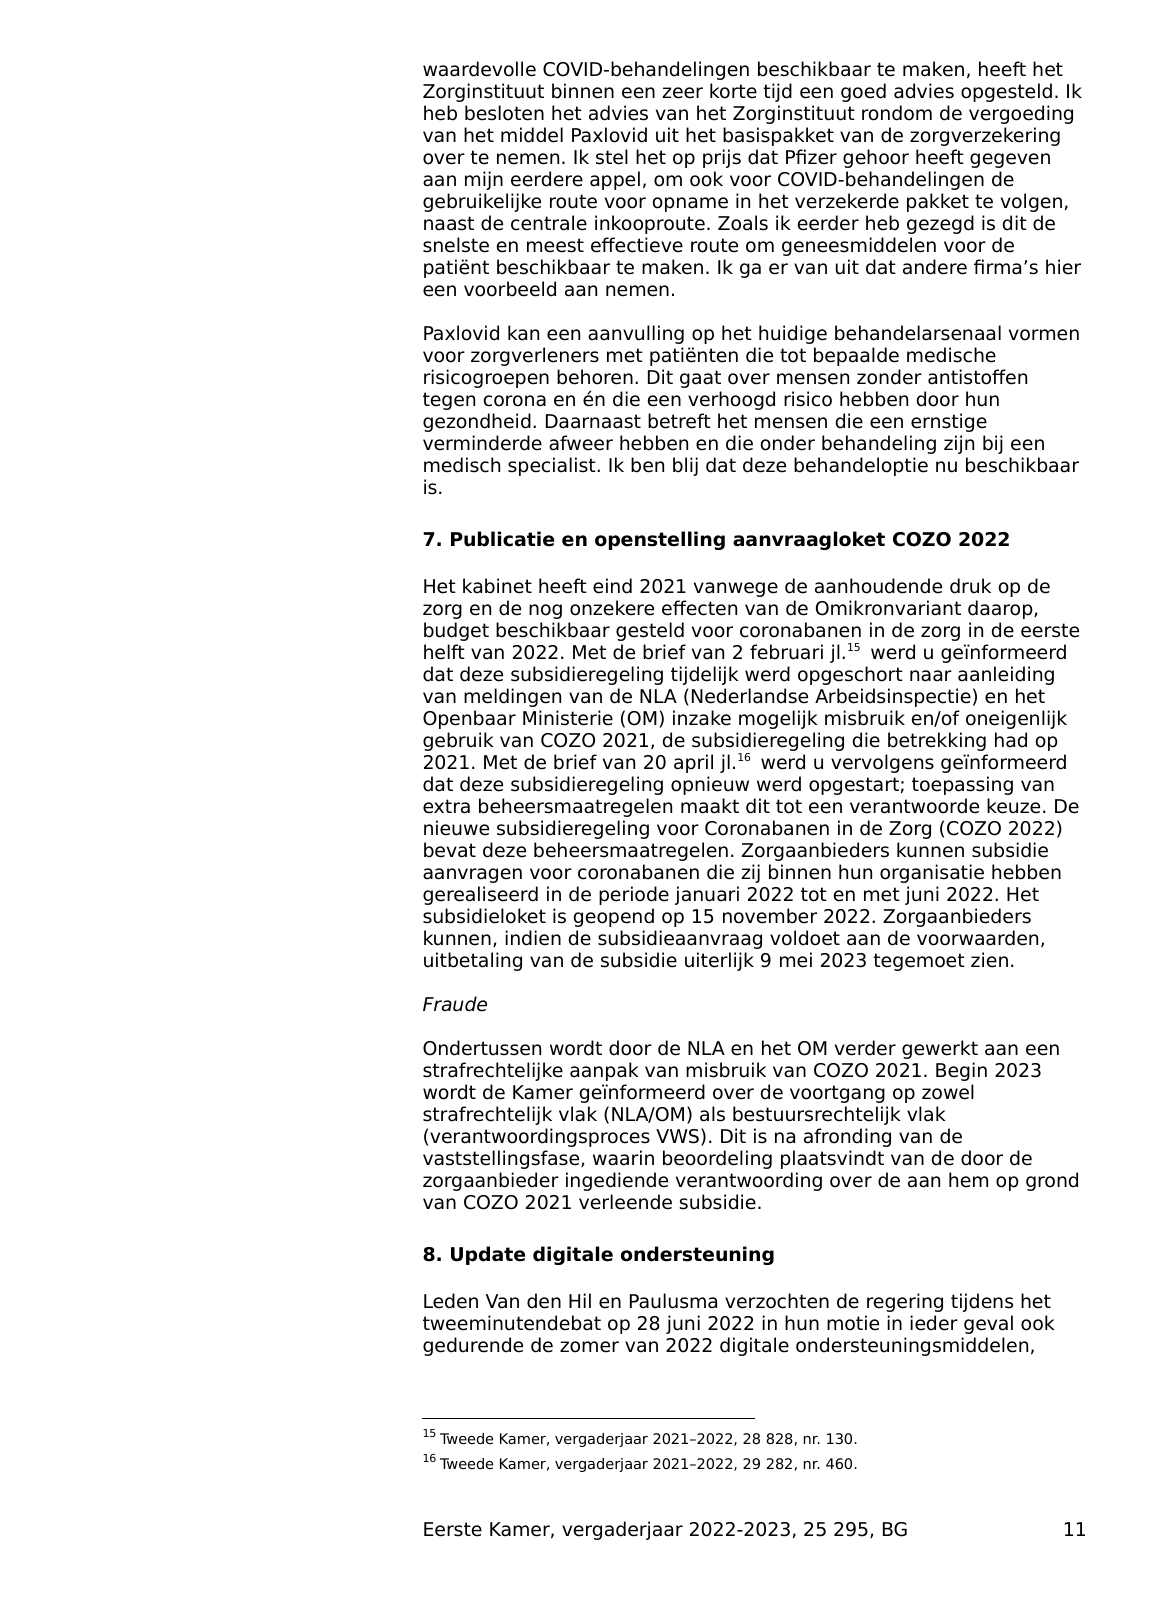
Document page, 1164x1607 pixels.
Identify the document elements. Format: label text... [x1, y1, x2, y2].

subtitle 8. Update digitale ondersteuning [422, 1244, 1087, 1266]
text Tweede Kamer, vergaderjaar 2021–2022, 29 282, nr. 460. [422, 1452, 1087, 1474]
text Leden Van den Hil en Paulusma verzochten de regering tijdens het tweeminutendebat op 28 juni 2022 in hun motie in ieder geval ook gedurende de zomer van 2022 digitale ondersteuningsmiddelen, [422, 1291, 1087, 1357]
text waardevolle COVID-behandelingen beschikbaar te maken, heeft het Zorginstituut binnen een zeer korte tijd een goed advies opgesteld. Ik heb besloten het advies van het Zorginstituut rondom de vergoeding van het middel Paxlovid uit het basispakket van de zorgverzekering over te nemen. Ik stel het op prijs dat Pfizer gehoor heeft gegeven aan mijn eerdere appel, om ook voor COVID-behandelingen de gebruikelijke route voor opname in het verzekerde pakket te volgen, naast de centrale inkooproute. Zoals ik eerder heb gezegd is dit de snelste en meest effectieve route om geneesmiddelen voor de patiënt beschikbaar te maken. Ik ga er van uit dat andere firma’s hier een voorbeeld aan nemen. [422, 59, 1087, 301]
text Paxlovid kan een aanvulling op het huidige behandelarsenaal vormen voor zorgverleners met patiënten die tot bepaalde medische risicogroepen behoren. Dit gaat over mensen zonder antistoffen tegen corona en én die een verhoogd risico hebben door hun gezondheid. Daarnaast betreft het mensen die een ernstige verminderde afweer hebben en die onder behandeling zijn bij een medisch specialist. Ik ben blij dat deze behandeloptie nu beschikbaar is. [422, 323, 1087, 499]
subtitle 7. Publicatie en openstelling aanvraagloket COZO 2022 [422, 529, 1087, 551]
text Het kabinet heeft eind 2021 vanwege de aanhoudende druk op de zorg en de nog onzekere effecten van de Omikronvariant daarop, budget beschikbaar gesteld voor coronabanen in de zorg in de eerste helft van 2022. Met de brief van 2 februari jl. werd u geïnformeerd dat deze subsidieregeling tijdelijk werd opgeschort naar aanleiding van meldingen van de NLA (Nederlandse Arbeidsinspectie) en het Openbaar Ministerie (OM) inzake mogelijk misbruik en/of oneigenlijk gebruik van COZO 2021, de subsidieregeling die betrekking had op 2021. Met de brief van 20 april jl. werd u vervolgens geïnformeerd dat deze subsidieregeling opnieuw werd opgestart; toepassing van extra beheersmaatregelen maakt dit tot een verantwoorde keuze. De nieuwe subsidieregeling voor Coronabanen in de Zorg (COZO 2022) bevat deze beheersmaatregelen. Zorgaanbieders kunnen subsidie aanvragen voor coronabanen die zij binnen hun organisatie hebben gerealiseerd in de periode januari 2022 tot en met juni 2022. Het subsidieloket is geopend op 15 november 2022. Zorgaanbieders kunnen, indien de subsidieaanvraag voldoet aan de voorwaarden, uitbetaling van de subsidie uiterlijk 9 mei 2023 tegemoet zien. [422, 576, 1087, 971]
subtitle Fraude [422, 994, 1087, 1016]
text Tweede Kamer, vergaderjaar 2021–2022, 28 828, nr. 130. [422, 1427, 1087, 1449]
text Ondertussen wordt door de NLA en het OM verder gewerkt aan een strafrechtelijke aanpak van misbruik van COZO 2021. Begin 2023 wordt de Kamer geïnformeerd over de voortgang op zowel strafrechtelijk vlak (NLA/OM) als bestuursrechtelijk vlak (verantwoordingsproces VWS). Dit is na afronding van de vaststellingsfase, waarin beoordeling plaatsvindt van de door de zorgaanbieder ingediende verantwoording over de aan hem op grond van COZO 2021 verleende subsidie. [422, 1038, 1087, 1214]
